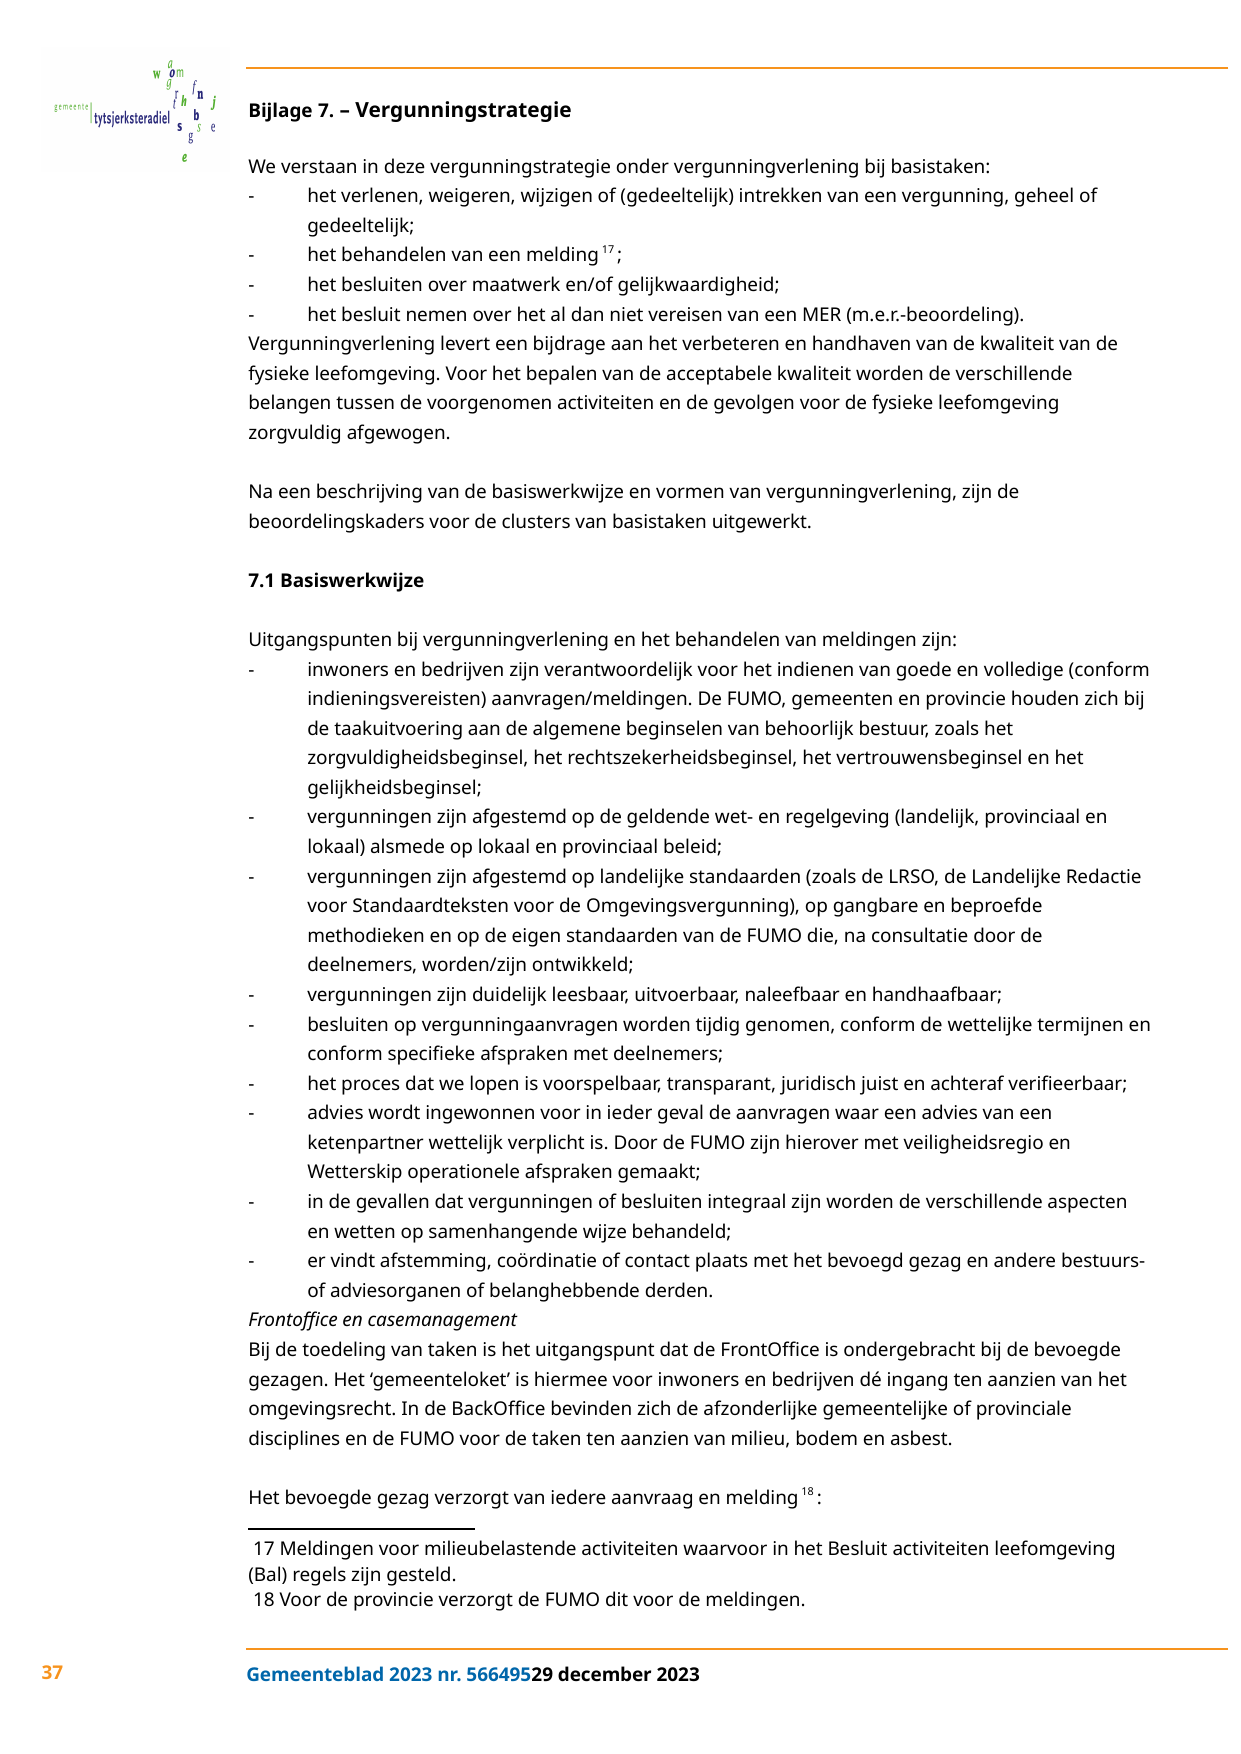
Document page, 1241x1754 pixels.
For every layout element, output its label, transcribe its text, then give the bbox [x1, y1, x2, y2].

picture [41, 47, 231, 172]
list advies wordt ingewonnen voor in ieder geval de aanvragen waar een advies van een ketenpartner wettelijk verplicht is. Door de FUMO zijn hierover met veiligheidsregio en Wetterskip operationele afspraken gemaakt; [248, 1099, 1152, 1184]
list vergunningen zijn duidelijk leesbaar, uitvoerbaar, naleefbaar en handhaafbaar; [248, 981, 1152, 1007]
text Uitgangspunten bij vergunningverlening en het behandelen van meldingen zijn: [248, 626, 1152, 652]
text Het bevoegde gezag verzorgt van iedere aanvraag en melding: [248, 1484, 1152, 1510]
list vergunningen zijn afgestemd op landelijke standaarden (zoals de LRSO, de Landelijke Redactie voor Standaardteksten voor de Omgevingsvergunning), op gangbare en beproefde methodieken en op de eigen standaarden van de FUMO die, na consultatie door de deelnemers, worden/zijn ontwikkeld; [248, 863, 1152, 977]
list het besluit nemen over het al dan niet vereisen van een MER (m.e.r.-beoordeling). [248, 301, 1152, 327]
text 7.1 Basiswerkwijze [248, 567, 1152, 593]
list vergunningen zijn afgestemd op de geldende wet- en regelgeving (landelijk, provinciaal en lokaal) alsmede op lokaal en provinciaal beleid; [248, 804, 1152, 859]
text Frontoffice en casemanagement [248, 1307, 1152, 1332]
list besluiten op vergunningaanvragen worden tijdig genomen, conform de wettelijke termijnen en conform specifieke afspraken met deelnemers; [248, 1011, 1152, 1066]
list het behandelen van een melding; [248, 242, 1152, 267]
list het besluiten over maatwerk en/of gelijkwaardigheid; [248, 271, 1152, 297]
text Voor de provincie verzorgt de FUMO dit voor de meldingen. [248, 1586, 1152, 1612]
text Vergunningverlening levert een bijdrage aan het verbeteren en handhaven van de kwaliteit van de fysieke leefomgeving. Voor het bepalen van de acceptabele kwaliteit worden de verschillende belangen tussen de voorgenomen activiteiten en de gevolgen voor de fysieke leefomgeving zorgvuldig afgewogen. [248, 330, 1152, 445]
text Bij de toedeling van taken is het uitgangspunt dat de FrontOffice is ondergebracht bij de bevoegde gezagen. Het ‘gemeenteloket’ is hiermee voor inwoners en bedrijven dé ingang ten aanzien van het omgevingsrecht. In de BackOffice bevinden zich de afzonderlijke gemeentelijke of provinciale disciplines en de FUMO voor de taken ten aanzien van milieu, bodem en asbest. [248, 1336, 1152, 1451]
text Bijlage 7. – Vergunningstrategie [248, 95, 1152, 123]
text We verstaan in deze vergunningstrategie onder vergunningverlening bij basistaken: [248, 153, 1152, 179]
list er vindt afstemming, coördinatie of contact plaats met het bevoegd gezag en andere bestuurs- of adviesorganen of belanghebbende derden. [248, 1247, 1152, 1303]
list Meldingen voor milieubelastende activiteiten waarvoor in het Besluit activiteiten leefomgeving (Bal) regels zijn gesteld. [248, 1535, 1152, 1586]
list het verlenen, weigeren, wijzigen of (gedeeltelijk) intrekken van een vergunning, geheel of gedeeltelijk; [248, 182, 1152, 238]
list inwoners en bedrijven zijn verantwoordelijk voor het indienen van goede en volledige (conform indieningsvereisten) aanvragen/meldingen. De FUMO, gemeenten en provincie houden zich bij de taakuitvoering aan de algemene beginselen van behoorlijk bestuur, zoals het zorgvuldigheidsbeginsel, het rechtszekerheidsbeginsel, het vertrouwensbeginsel en het gelijkheidsbeginsel; [248, 656, 1152, 800]
list in de gevallen dat vergunningen of besluiten integraal zijn worden de verschillende aspecten en wetten op samenhangende wijze behandeld; [248, 1188, 1152, 1244]
list het proces dat we lopen is voorspelbaar, transparant, juridisch juist en achteraf verifieerbaar; [248, 1070, 1152, 1096]
text Na een beschrijving van de basiswerkwijze en vormen van vergunningverlening, zijn de beoordelingskaders voor de clusters van basistaken uitgewerkt. [248, 478, 1152, 534]
